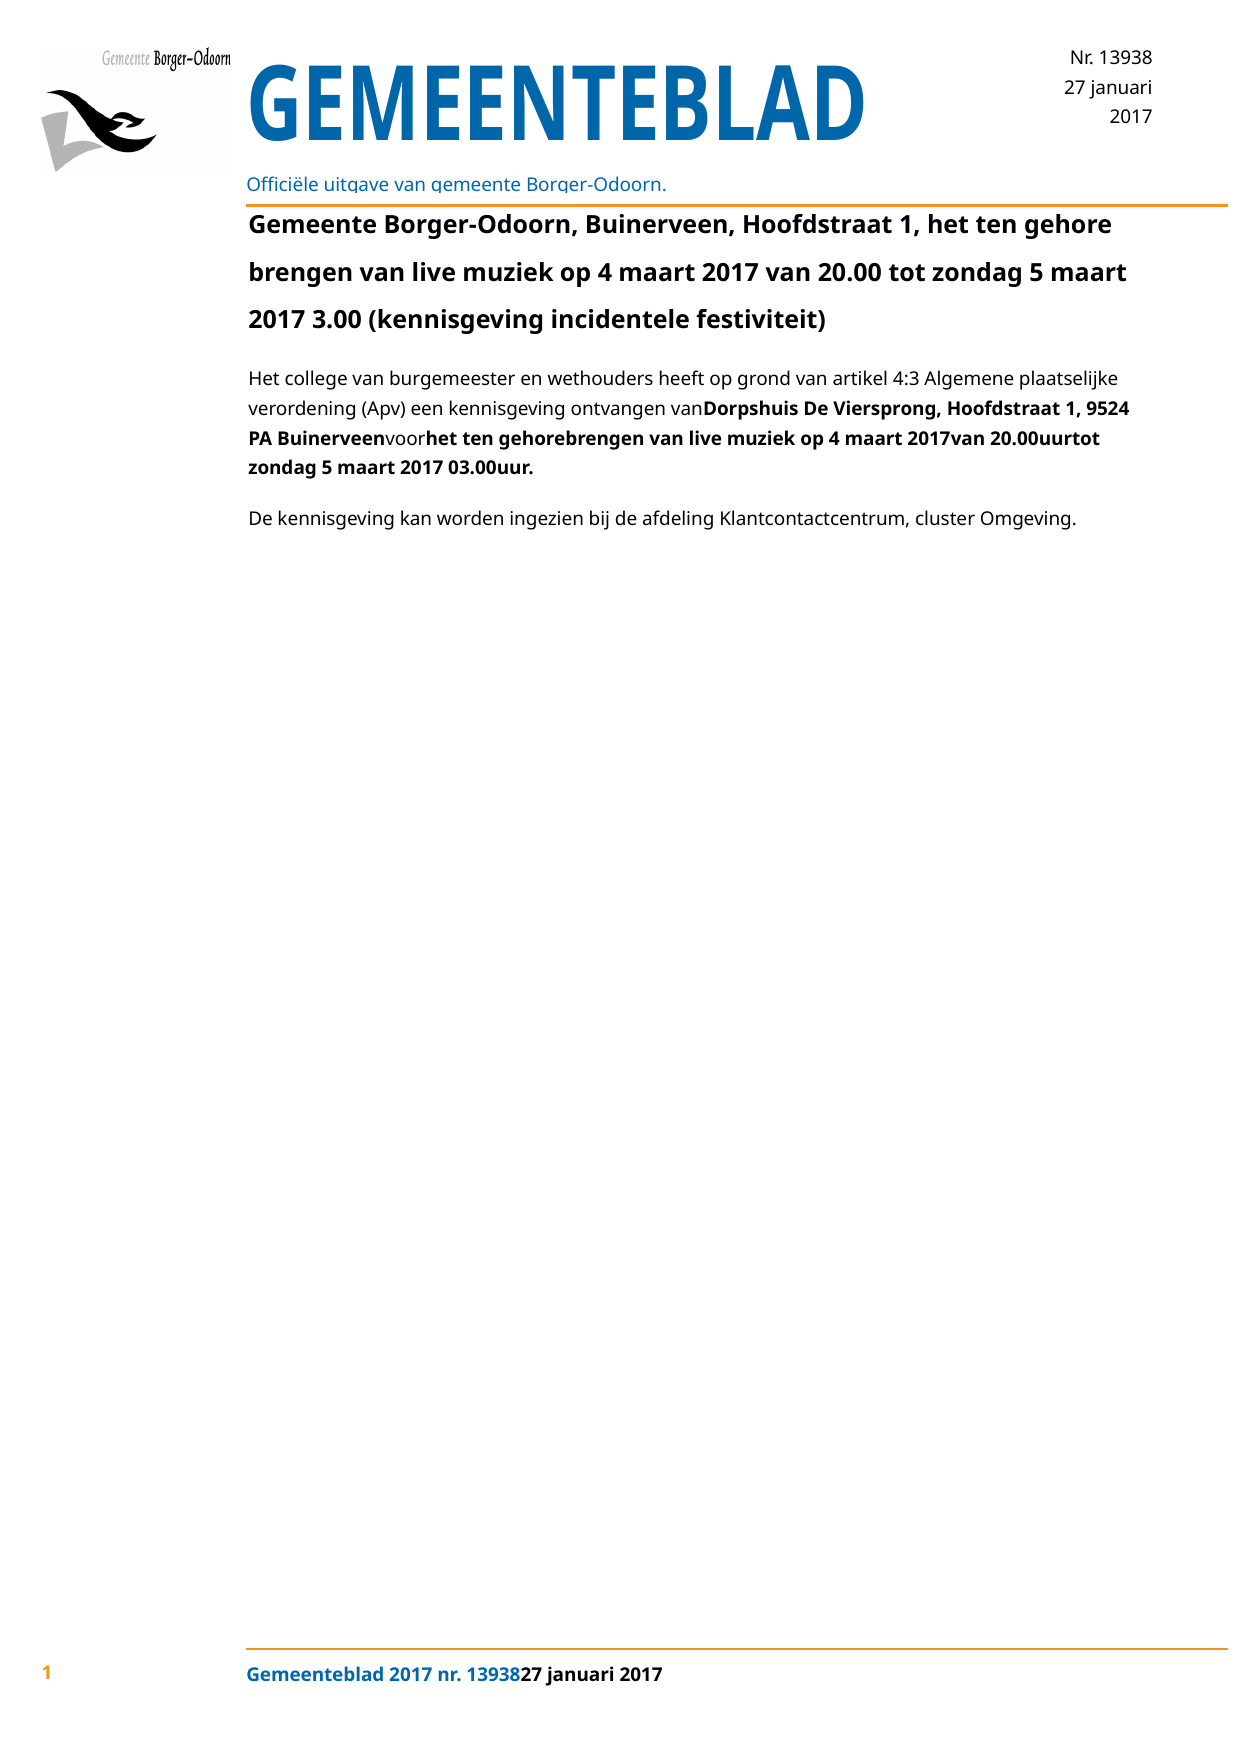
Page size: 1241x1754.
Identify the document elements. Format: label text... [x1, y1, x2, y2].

picture [41, 47, 231, 172]
text Het college van burgemeester en wethouders heeft op grond van artikel 4:3 Algemene plaatselijke verordening (Apv) een kennisgeving ontvangen vanDorpshuis De Viersprong, Hoofdstraat 1, 9524 PA Buinerveenvoorhet ten gehorebrengen van live muziek op 4 maart 2017van 20.00uurtot zondag 5 maart 2017 03.00uur. [248, 366, 1152, 480]
text Gemeente Borger-Odoorn, Buinerveen, Hoofdstraat 1, het ten gehore brengen van live muziek op 4 maart 2017 van 20.00 tot zondag 5 maart 2017 3.00 (kennisgeving incidentele festiviteit) [248, 207, 1152, 336]
text De kennisgeving kan worden ingezien bij de afdeling Klantcontactcentrum, cluster Omgeving. [248, 505, 1152, 530]
